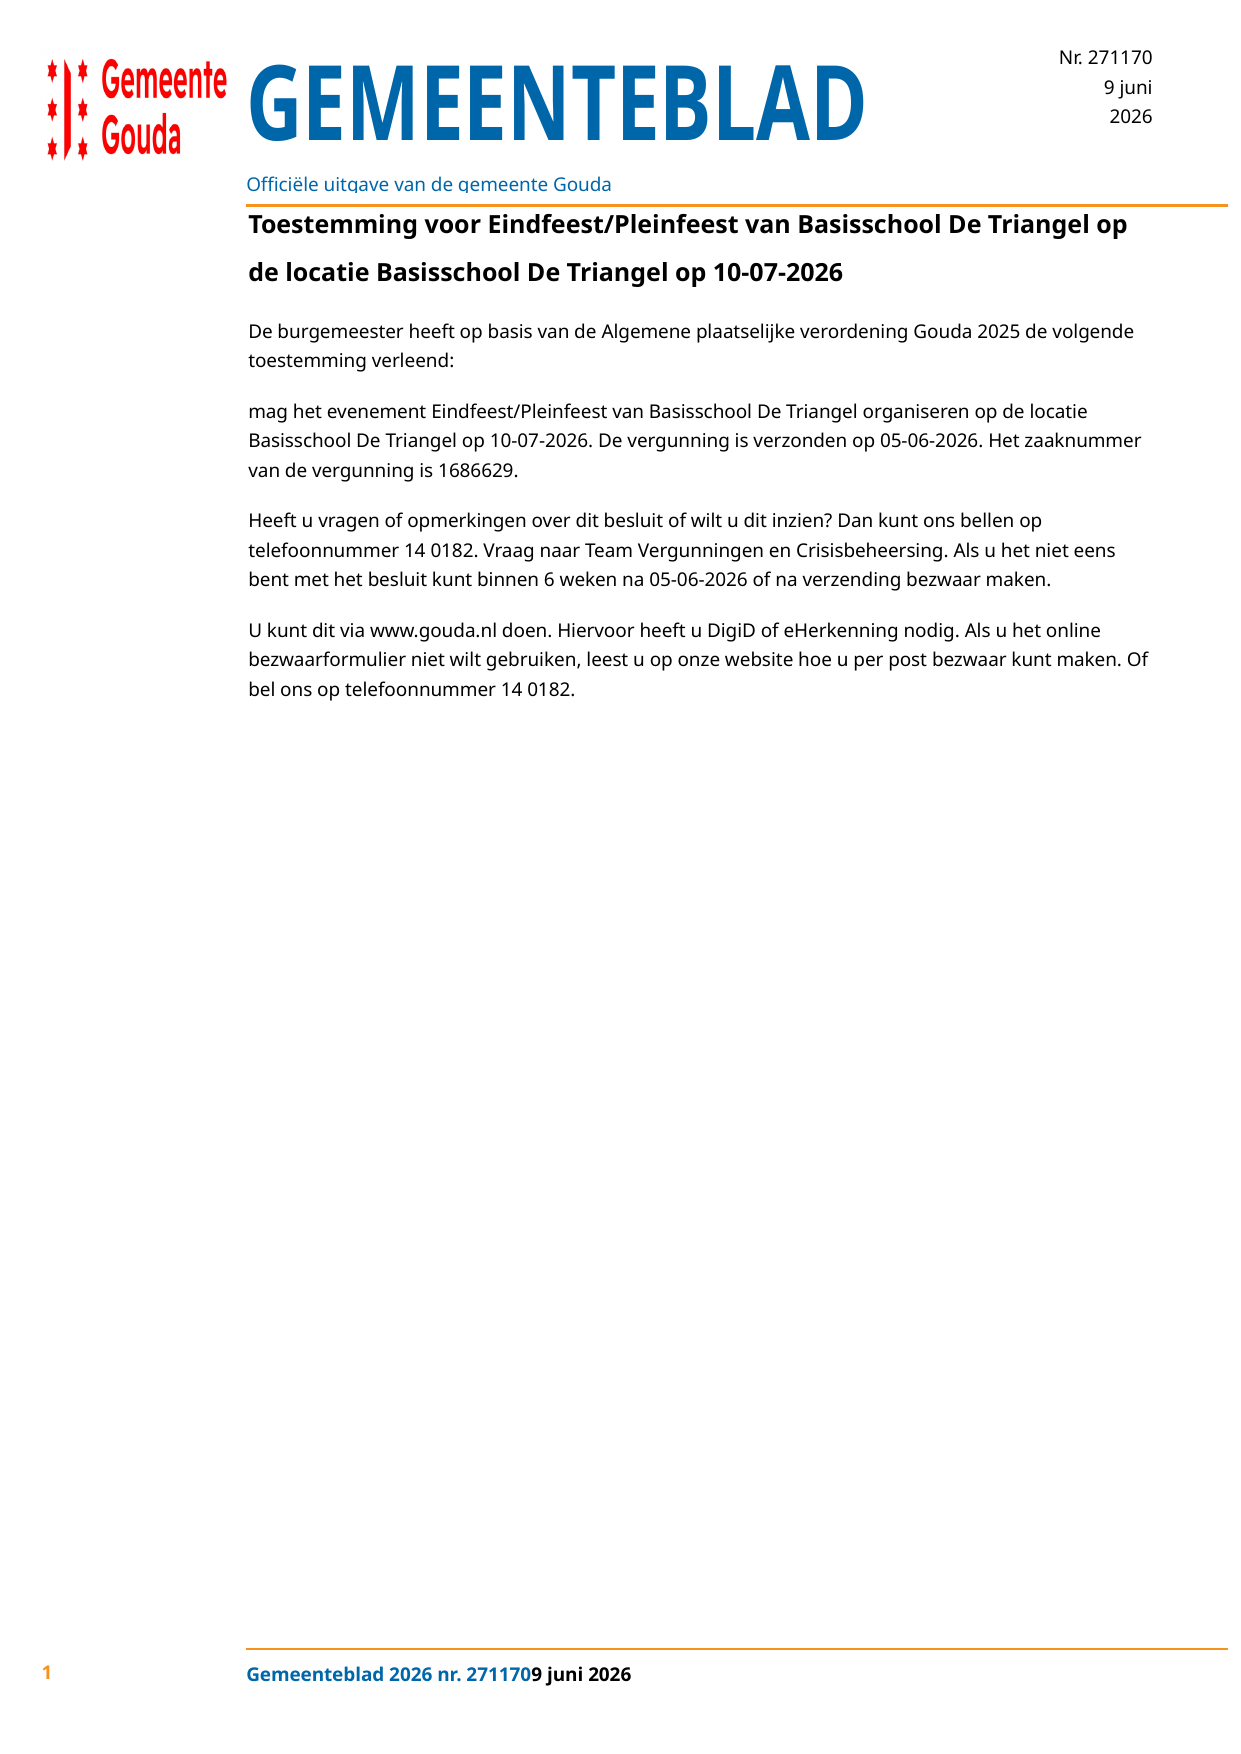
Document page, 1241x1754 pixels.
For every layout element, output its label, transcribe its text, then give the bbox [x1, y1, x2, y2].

picture [41, 47, 231, 172]
text mag het evenement Eindfeest/Pleinfeest van Basisschool De Triangel organiseren op de locatie Basisschool De Triangel op 10-07-2026. De vergunning is verzonden op 05-06-2026. Het zaaknummer van de vergunning is 1686629. [248, 398, 1152, 483]
text Heeft u vragen of opmerkingen over dit besluit of wilt u dit inzien? Dan kunt ons bellen op telefoonnummer 14 0182. Vraag naar Team Vergunningen en Crisisbeheersing. Als u het niet eens bent met het besluit kunt binnen 6 weken na 05-06-2026 of na verzending bezwaar maken. [248, 507, 1152, 592]
text U kunt dit via www.gouda.nl doen. Hiervoor heeft u DigiD of eHerkenning nodig. Als u het online bezwaarformulier niet wilt gebruiken, leest u op onze website hoe u per post bezwaar kunt maken. Of bel ons op telefoonnummer 14 0182. [248, 617, 1152, 702]
text Toestemming voor Eindfeest/Pleinfeest van Basisschool De Triangel op de locatie Basisschool De Triangel op 10-07-2026 [248, 207, 1152, 288]
text De burgemeester heeft op basis van de Algemene plaatselijke verordening Gouda 2025 de volgende toestemming verleend: [248, 318, 1152, 373]
